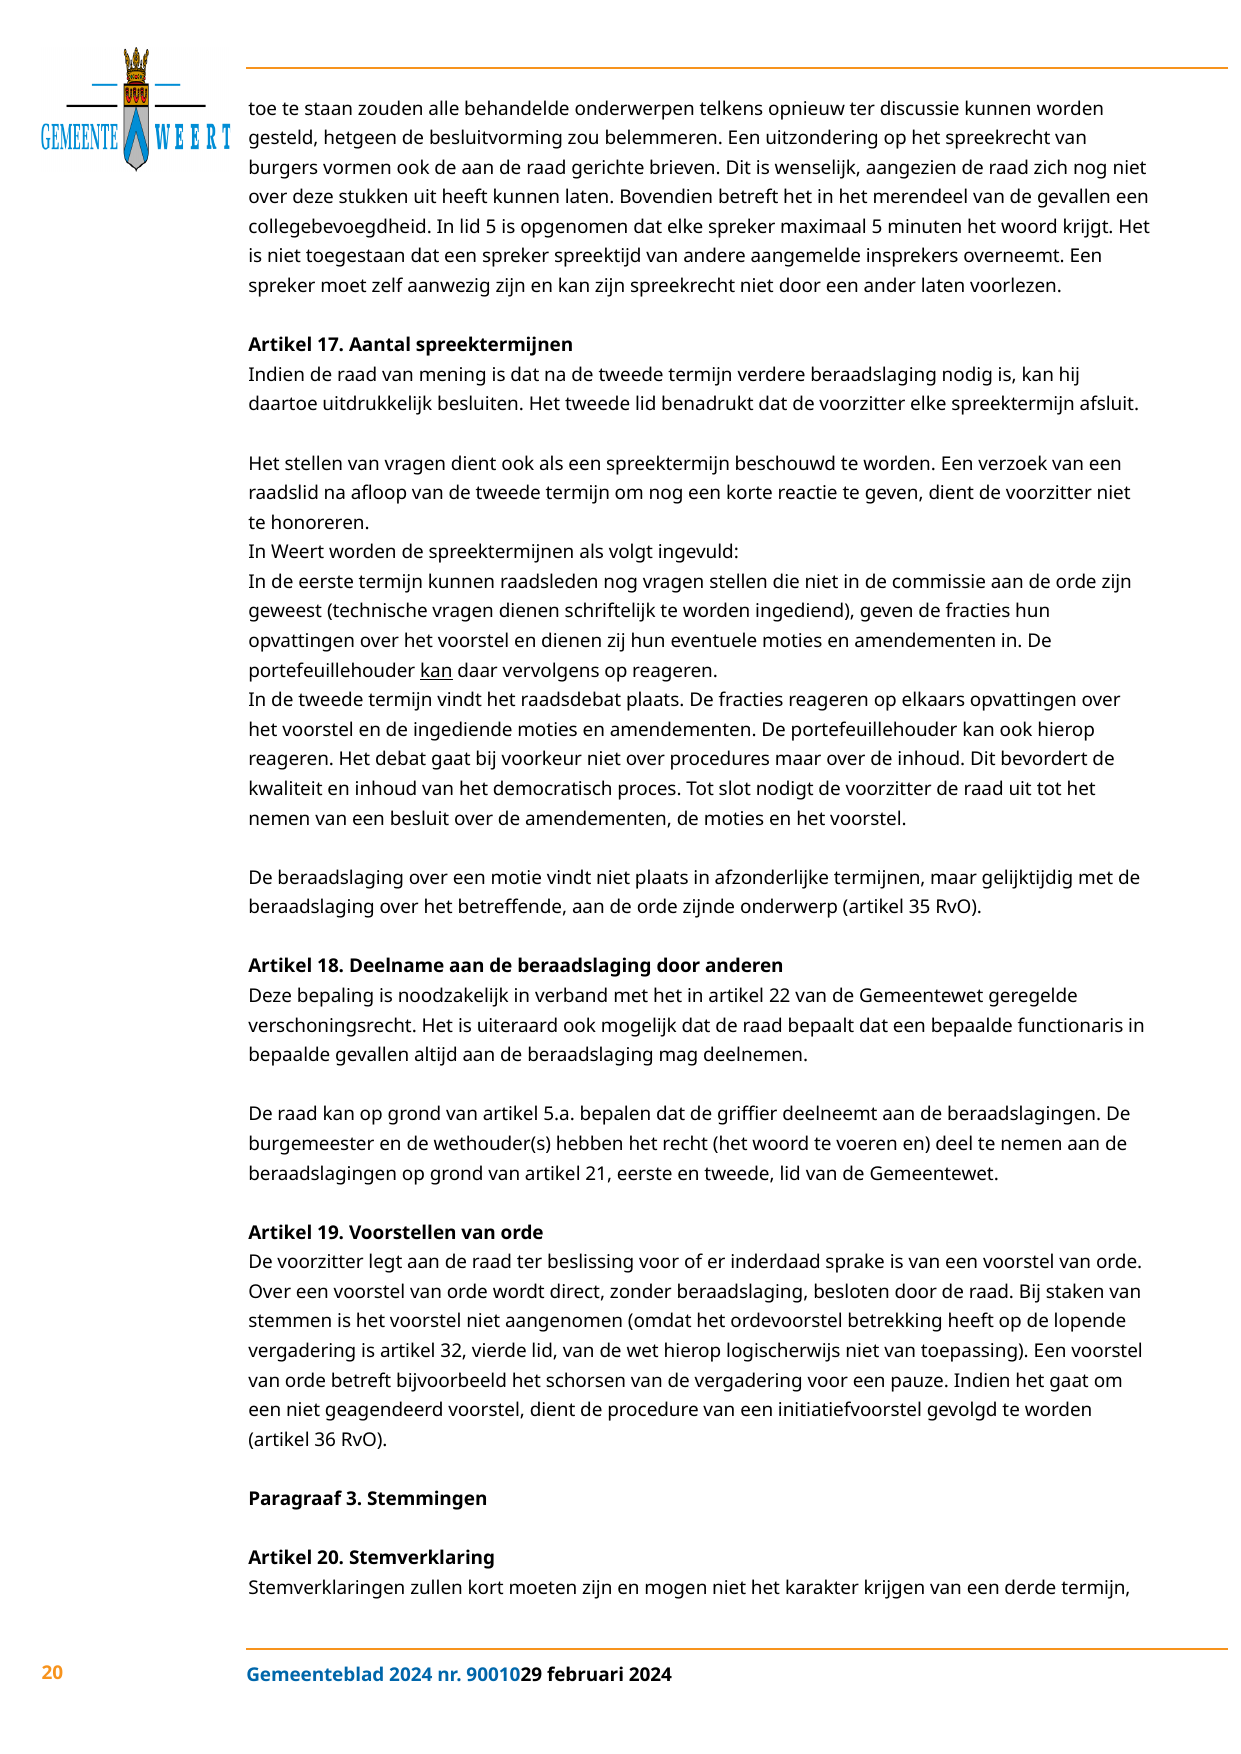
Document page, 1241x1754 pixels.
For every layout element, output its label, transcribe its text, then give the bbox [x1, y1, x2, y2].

text In de eerste termijn kunnen raadsleden nog vragen stellen die niet in de commissie aan de orde zijn geweest (technische vragen dienen schriftelijk te worden ingediend), geven de fracties hun opvattingen over het voorstel en dienen zij hun eventuele moties en amendementen in. De portefeuillehouder kan daar vervolgens op reageren. [248, 568, 1152, 683]
text Stemverklaringen zullen kort moeten zijn en mogen niet het karakter krijgen van een derde termijn, [248, 1574, 1152, 1600]
text Artikel 17. Aantal spreektermijnen [248, 331, 1152, 357]
text Artikel 18. Deelname aan de beraadslaging door anderen [248, 953, 1152, 978]
text toe te staan zouden alle behandelde onderwerpen telkens opnieuw ter discussie kunnen worden gesteld, hetgeen de besluitvorming zou belemmeren. Een uitzondering op het spreekrecht van burgers vormen ook de aan de raad gerichte brieven. Dit is wenselijk, aangezien de raad zich nog niet over deze stukken uit heeft kunnen laten. Bovendien betreft het in het merendeel van de gevallen een collegebevoegdheid. In lid 5 is opgenomen dat elke spreker maximaal 5 minuten het woord krijgt. Het is niet toegestaan dat een spreker spreektijd van andere aangemelde insprekers overneemt. Een spreker moet zelf aanwezig zijn en kan zijn spreekrecht niet door een ander laten voorlezen. [248, 95, 1152, 298]
text De raad kan op grond van artikel 5.a. bepalen dat de griffier deelneemt aan de beraadslagingen. De burgemeester en de wethouder(s) hebben het recht (het woord te voeren en) deel te nemen aan de beraadslagingen op grond van artikel 21, eerste en tweede, lid van de Gemeentewet. [248, 1101, 1152, 1186]
text Het stellen van vragen dient ook als een spreektermijn beschouwd te worden. Een verzoek van een raadslid na afloop van de tweede termijn om nog een korte reactie te geven, dient de voorzitter niet te honoreren. [248, 450, 1152, 535]
text Artikel 19. Voorstellen van orde [248, 1219, 1152, 1245]
text Paragraaf 3. Stemmingen [248, 1485, 1152, 1511]
text Artikel 20. Stemverklaring [248, 1544, 1152, 1570]
text De voorzitter legt aan de raad ter beslissing voor of er inderdaad sprake is van een voorstel van orde. Over een voorstel van orde wordt direct, zonder beraadslaging, besloten door de raad. Bij staken van stemmen is het voorstel niet aangenomen (omdat het ordevoorstel betrekking heeft op de lopende vergadering is artikel 32, vierde lid, van de wet hierop logischerwijs niet van toepassing). Een voorstel van orde betreft bijvoorbeeld het schorsen van de vergadering voor een pauze. Indien het gaat om een niet geagendeerd voorstel, dient de procedure van een initiatiefvoorstel gevolgd te worden (artikel 36 RvO). [248, 1248, 1152, 1452]
text In de tweede termijn vindt het raadsdebat plaats. De fracties reageren op elkaars opvattingen over het voorstel en de ingediende moties en amendementen. De portefeuillehouder kan ook hierop reageren. Het debat gaat bij voorkeur niet over procedures maar over de inhoud. Dit bevordert de kwaliteit en inhoud van het democratisch proces. Tot slot nodigt de voorzitter de raad uit tot het nemen van een besluit over de amendementen, de moties en het voorstel. [248, 686, 1152, 831]
text Deze bepaling is noodzakelijk in verband met het in artikel 22 van de Gemeentewet geregelde verschoningsrecht. Het is uiteraard ook mogelijk dat de raad bepaalt dat een bepaalde functionaris in bepaalde gevallen altijd aan de beraadslaging mag deelnemen. [248, 982, 1152, 1067]
text In Weert worden de spreektermijnen als volgt ingevuld: [248, 538, 1152, 564]
text De beraadslaging over een motie vindt niet plaats in afzonderlijke termijnen, maar gelijktijdig met de beraadslaging over het betreffende, aan de orde zijnde onderwerp (artikel 35 RvO). [248, 864, 1152, 919]
picture [41, 47, 231, 172]
text Indien de raad van mening is dat na de tweede termijn verdere beraadslaging nodig is, kan hij daartoe uitdrukkelijk besluiten. Het tweede lid benadrukt dat de voorzitter elke spreektermijn afsluit. [248, 361, 1152, 416]
